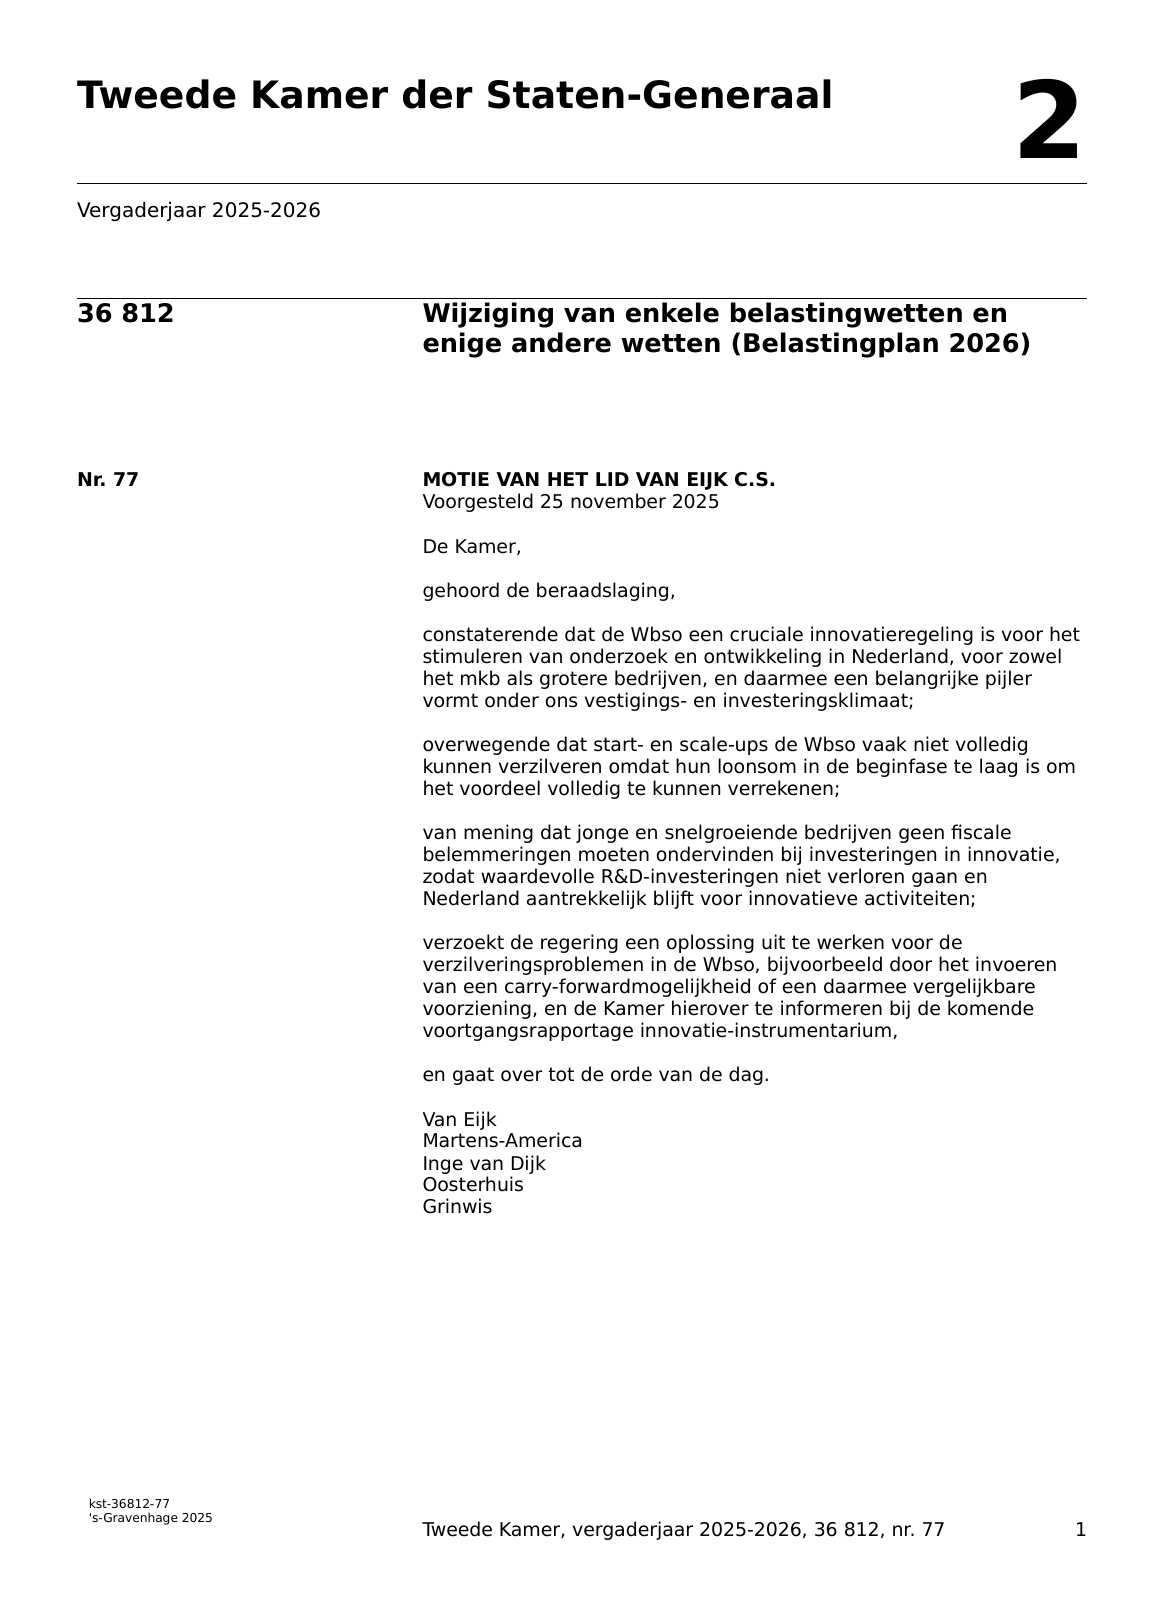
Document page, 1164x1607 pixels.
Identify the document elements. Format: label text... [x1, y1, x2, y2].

text constaterende dat de Wbso een cruciale innovatieregeling is voor het stimuleren van onderzoek en ontwikkeling in Nederland, voor zowel het mkb als grotere bedrijven, en daarmee een belangrijke pijler vormt onder ons vestigings- en investeringsklimaat; [422, 624, 1087, 712]
text Martens-America [422, 1130, 1087, 1152]
text overwegende dat start- en scale-ups de Wbso vaak niet volledig kunnen verzilveren omdat hun loonsom in de beginfase te laag is om het voordeel volledig te kunnen verrekenen; [422, 734, 1087, 800]
text gehoord de beraadslaging, [422, 580, 1087, 602]
text De Kamer, [422, 536, 1087, 557]
text Voorgesteld 25 november 2025 [422, 491, 1087, 513]
text van mening dat jonge en snelgroeiende bedrijven geen fiscale belemmeringen moeten ondervinden bij investeringen in innovatie, zodat waardevolle R&D-investeringen niet verloren gaan en Nederland aantrekkelijk blijft voor innovatieve activiteiten; [422, 822, 1087, 910]
table_cell Vergaderjaar 2025-2026 [77, 184, 1087, 298]
text en gaat over tot de orde van de dag. [422, 1064, 1087, 1086]
text 's-Gravenhage 2025 [88, 1511, 323, 1525]
text Inge van Dijk [422, 1152, 1087, 1174]
table_header Tweede Kamer der Staten-Generaal [77, 59, 886, 183]
subtitle Nr. 77 MOTIE VAN HET LID VAN EIJK C.S. [77, 469, 1087, 491]
text verzoekt de regering een oplossing uit te werken voor de verzilveringsproblemen in de Wbso, bijvoorbeeld door het invoeren van een carry-forwardmogelijkheid of een daarmee vergelijkbare voorziening, en de Kamer hierover te informeren bij de komende voortgangsrapportage innovatie-instrumentarium, [422, 932, 1087, 1042]
text Oosterhuis [422, 1174, 1087, 1196]
text Grinwis [422, 1196, 1087, 1218]
subtitle 36 812 Wijziging van enkele belastingwetten en enige andere wetten (Belastingplan 2026) [77, 299, 1087, 358]
text Van Eijk [422, 1108, 1087, 1130]
table_header 2 [886, 59, 1087, 183]
text kst-36812-77 [88, 1497, 323, 1511]
